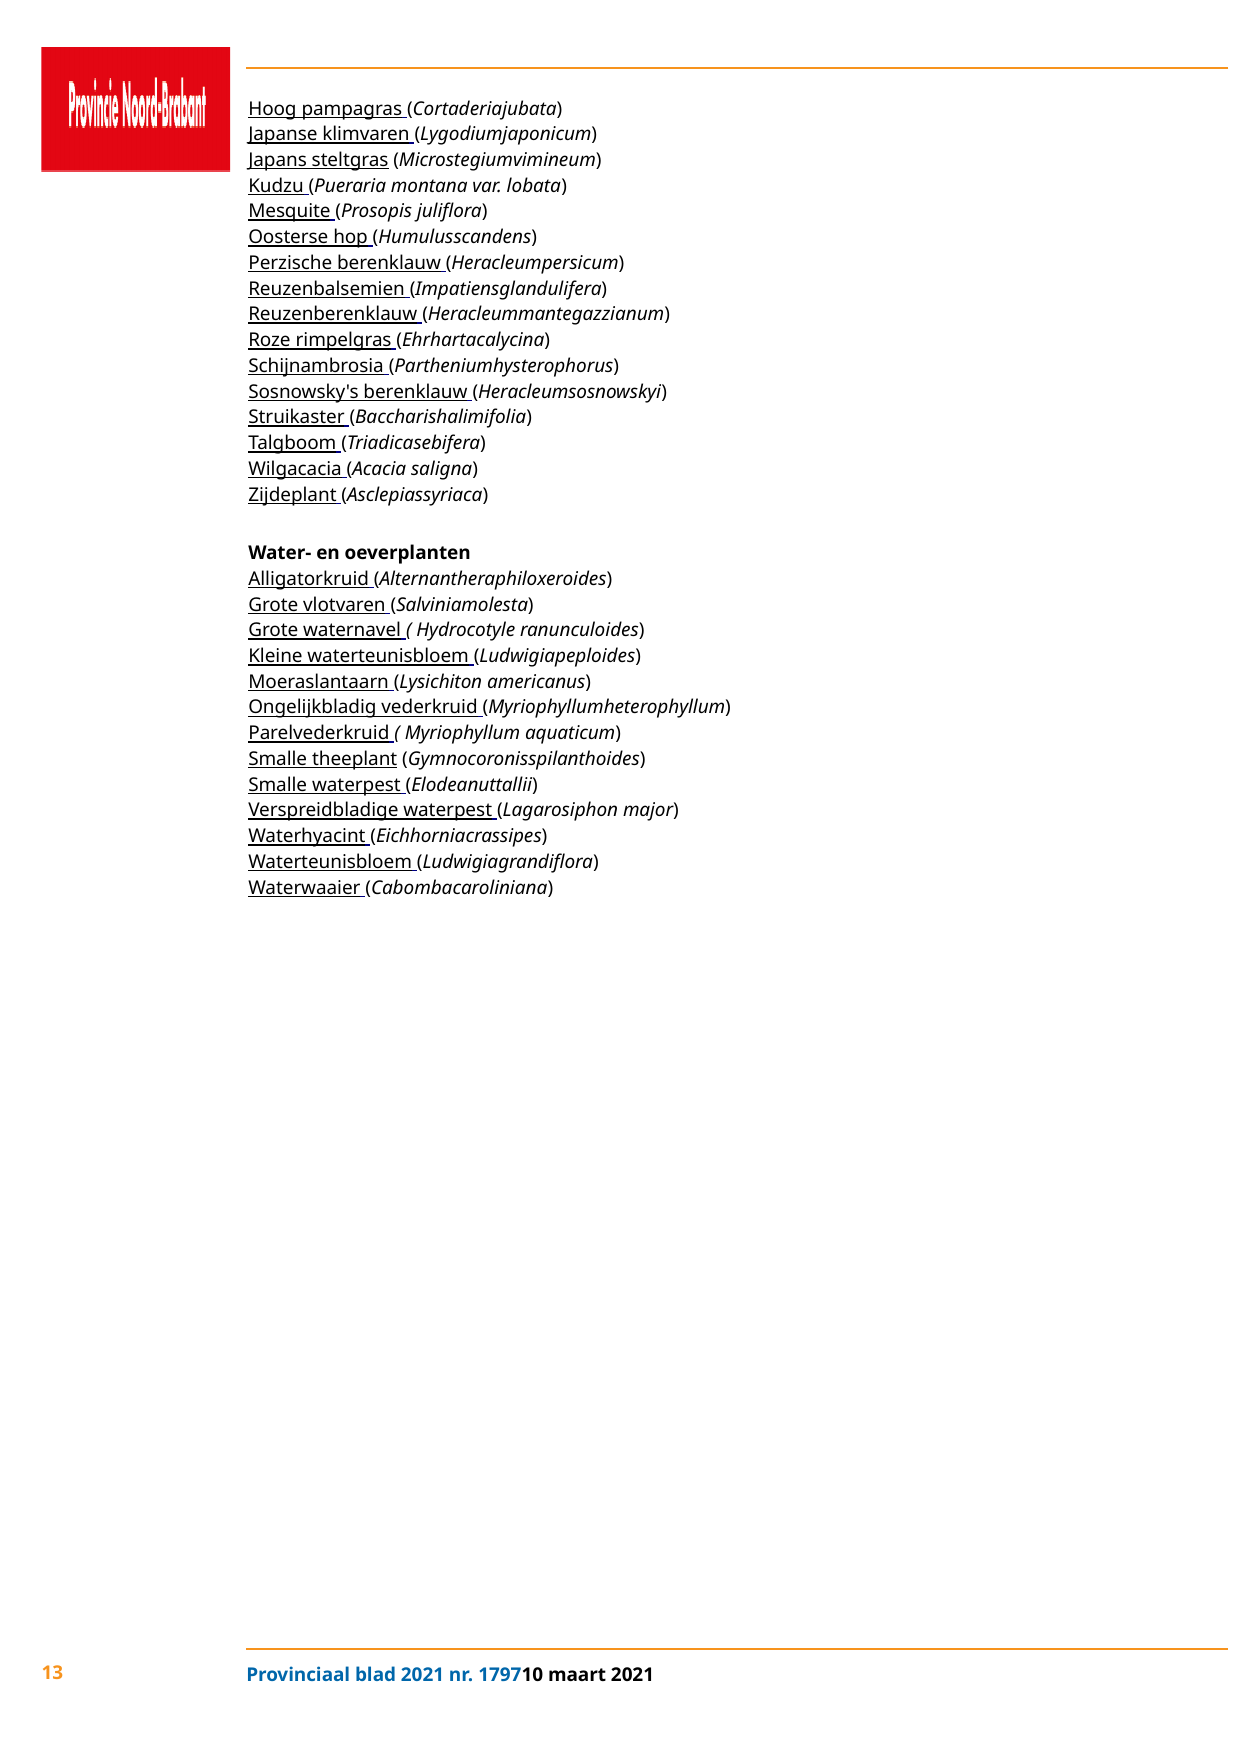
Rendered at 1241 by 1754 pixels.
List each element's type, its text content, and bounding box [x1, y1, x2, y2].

table_cell Sosnowsky's berenklauw (Heracleumsosnowskyi) [248, 378, 1152, 403]
table_cell Kleine waterteunisbloem (Ludwigiapeploides) [248, 642, 1152, 668]
table_cell Smalle waterpest (Elodeanuttallii) [248, 771, 1152, 797]
table_cell Moeraslantaarn (Lysichiton americanus) [248, 668, 1152, 694]
table_cell Oosterse hop (Humulusscandens) [248, 224, 1152, 249]
table_cell Smalle theeplant (Gymnocoronisspilanthoides) [248, 745, 1152, 771]
picture [41, 47, 231, 172]
table_cell Wilgacacia (Acacia saligna) [248, 455, 1152, 481]
table_cell Roze rimpelgras (Ehrhartacalycina) [248, 326, 1152, 352]
table_cell Hoog pampagras (Cortaderiajubata) [248, 95, 1152, 121]
table_cell Ongelijkbladig vederkruid (Myriophyllumheterophyllum) [248, 694, 1152, 719]
table_cell Reuzenberenklauw (Heracleummantegazzianum) [248, 301, 1152, 326]
table_cell Verspreidbladige waterpest (Lagarosiphon major) [248, 797, 1152, 822]
table_cell Alligatorkruid (Alternantheraphiloxeroides) [248, 565, 1152, 591]
table_cell Parelvederkruid ( Myriophyllum aquaticum) [248, 720, 1152, 745]
table_cell Waterhyacint (Eichhorniacrassipes) [248, 823, 1152, 848]
table_cell Reuzenbalsemien (Impatiensglandulifera) [248, 275, 1152, 301]
table_cell Zijdeplant (Asclepiassyriaca) [248, 481, 1152, 506]
table_cell Waterteunisbloem (Ludwigiagrandiflora) [248, 848, 1152, 874]
table_header Water- en oeverplanten [248, 539, 1152, 565]
table_cell Japanse klimvaren (Lygodiumjaponicum) [248, 121, 1152, 146]
table_cell Waterwaaier (Cabombacaroliniana) [248, 874, 1152, 899]
table_cell Kudzu (Pueraria montana var. lobata) [248, 172, 1152, 198]
table_cell Japans steltgras (Microstegiumvimineum) [248, 146, 1152, 172]
table_cell Grote waternavel ( Hydrocotyle ranunculoides) [248, 617, 1152, 642]
table_cell Struikaster (Baccharishalimifolia) [248, 404, 1152, 429]
table_cell Mesquite (Prosopis juliflora) [248, 198, 1152, 223]
table_cell Talgboom (Triadicasebifera) [248, 429, 1152, 455]
table_cell Perzische berenklauw (Heracleumpersicum) [248, 249, 1152, 275]
table_cell Schijnambrosia (Partheniumhysterophorus) [248, 352, 1152, 378]
table_cell Grote vlotvaren (Salviniamolesta) [248, 591, 1152, 617]
